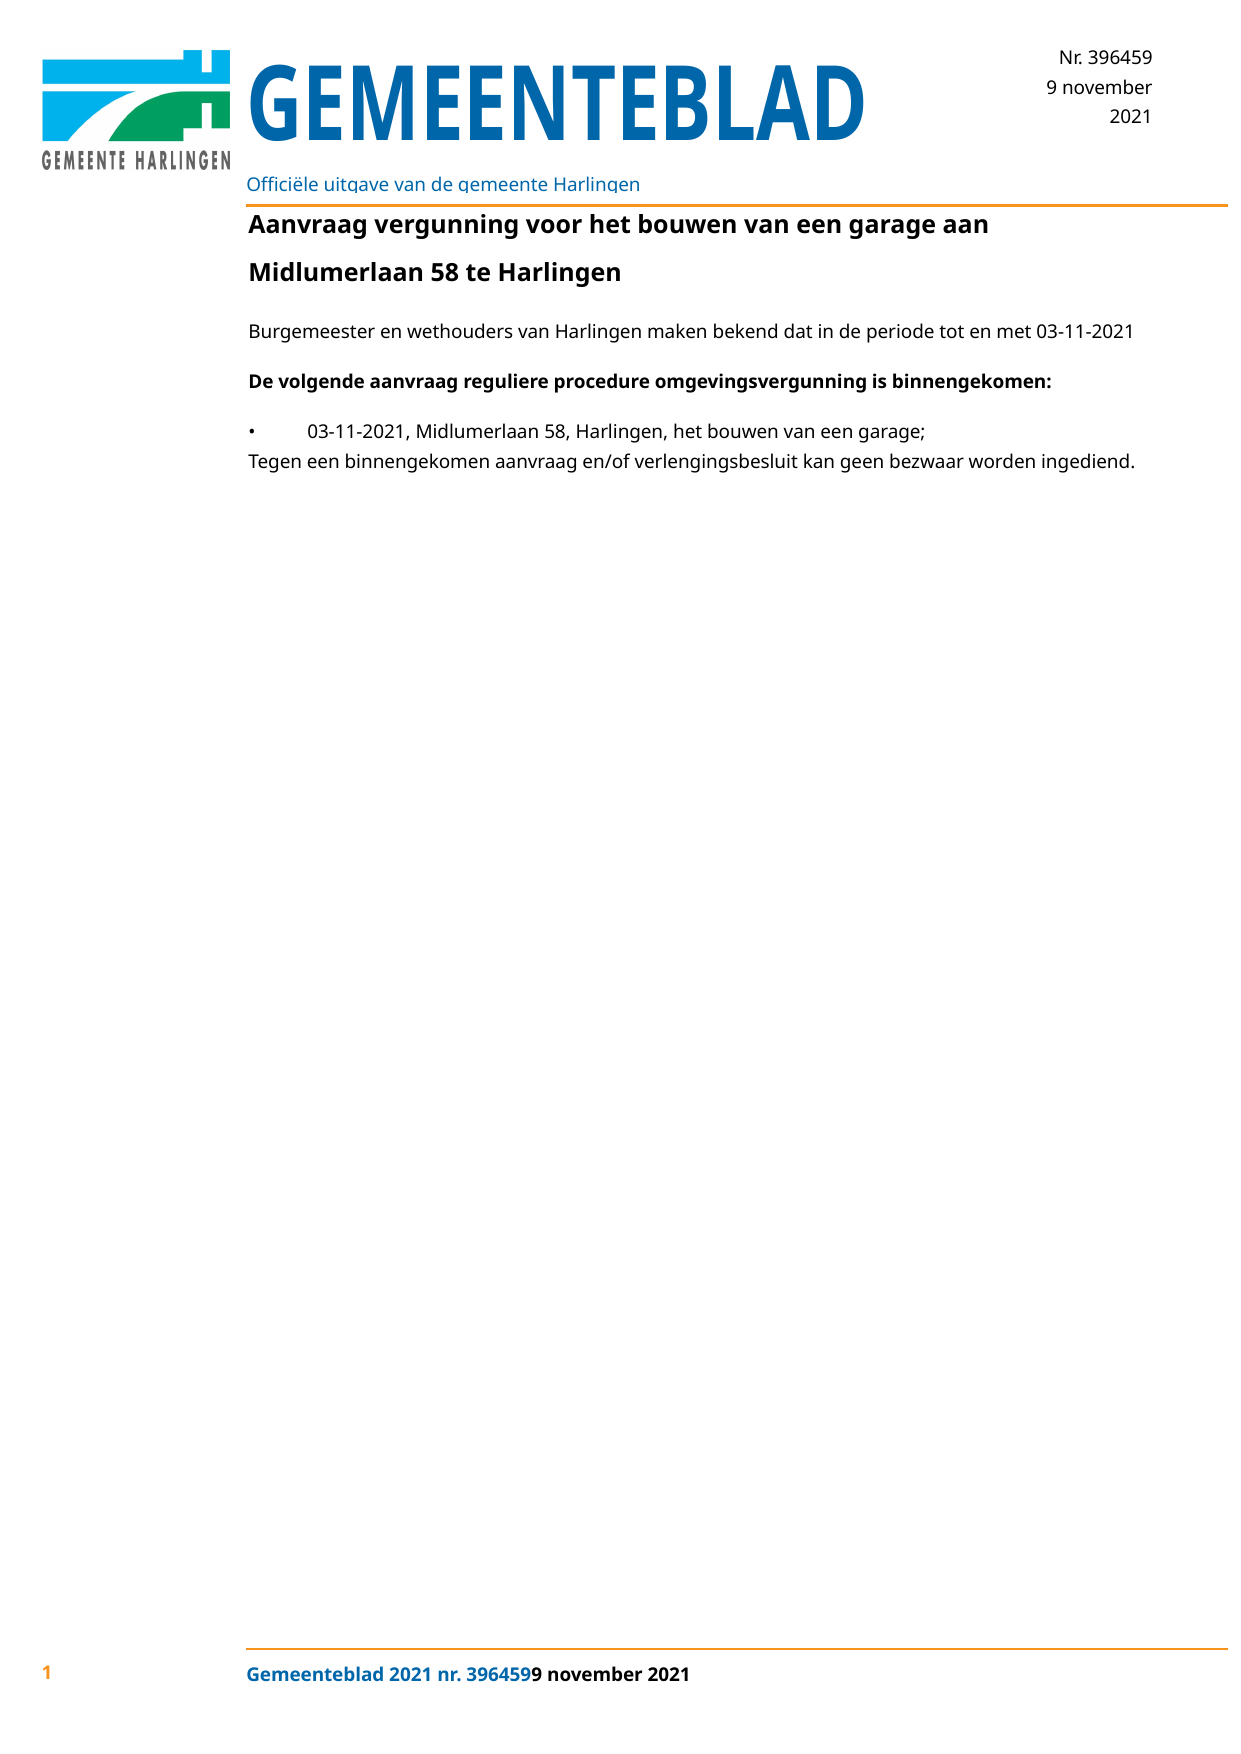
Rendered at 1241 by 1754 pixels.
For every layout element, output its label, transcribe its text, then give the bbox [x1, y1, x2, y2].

list 03-11-2021, Midlumerlaan 58, Harlingen, het bouwen van een garage; [248, 419, 1152, 444]
text Tegen een binnengekomen aanvraag en/of verlengingsbesluit kan geen bezwaar worden ingediend. [248, 448, 1152, 474]
text De volgende aanvraag reguliere procedure omgevingsvergunning is binnengekomen: [248, 368, 1152, 394]
text Aanvraag vergunning voor het bouwen van een garage aan Midlumerlaan 58 te Harlingen [248, 207, 1152, 288]
text Burgemeester en wethouders van Harlingen maken bekend dat in de periode tot en met 03-11-2021 [248, 318, 1152, 344]
picture [41, 47, 231, 172]
